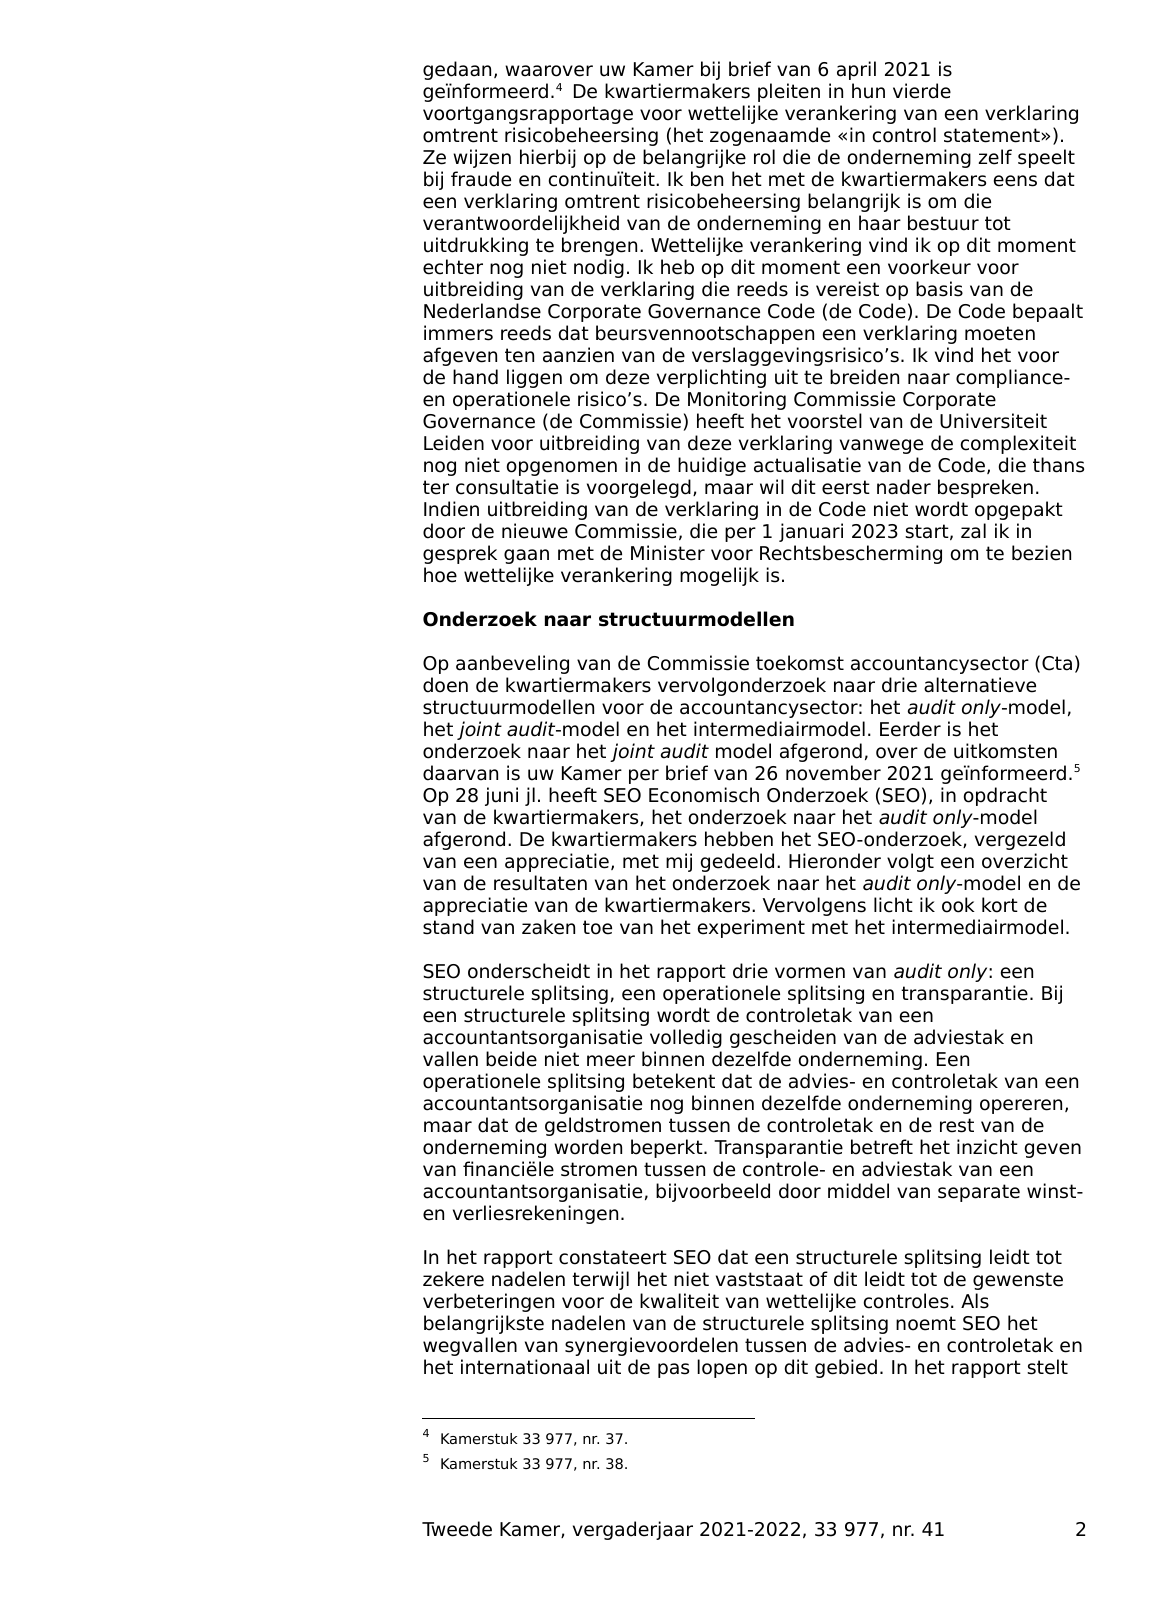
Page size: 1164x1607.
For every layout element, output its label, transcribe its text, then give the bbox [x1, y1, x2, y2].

text SEO onderscheidt in het rapport drie vormen van audit only: een structurele splitsing, een operationele splitsing en transparantie. Bij een structurele splitsing wordt de controletak van een accountantsorganisatie volledig gescheiden van de adviestak en vallen beide niet meer binnen dezelfde onderneming. Een operationele splitsing betekent dat de advies- en controletak van een accountantsorganisatie nog binnen dezelfde onderneming opereren, maar dat de geldstromen tussen de controletak en de rest van de onderneming worden beperkt. Transparantie betreft het inzicht geven van financiële stromen tussen de controle- en adviestak van een accountantsorganisatie, bijvoorbeeld door middel van separate winst- en verliesrekeningen. [422, 961, 1087, 1224]
text gedaan, waarover uw Kamer bij brief van 6 april 2021 is geïnformeerd. De kwartiermakers pleiten in hun vierde voortgangsrapportage voor wettelijke verankering van een verklaring omtrent risicobeheersing (het zogenaamde «in control statement»). Ze wijzen hierbij op de belangrijke rol die de onderneming zelf speelt bij fraude en continuïteit. Ik ben het met de kwartiermakers eens dat een verklaring omtrent risicobeheersing belangrijk is om die verantwoordelijkheid van de onderneming en haar bestuur tot uitdrukking te brengen. Wettelijke verankering vind ik op dit moment echter nog niet nodig. Ik heb op dit moment een voorkeur voor uitbreiding van de verklaring die reeds is vereist op basis van de Nederlandse Corporate Governance Code (de Code). De Code bepaalt immers reeds dat beursvennootschappen een verklaring moeten afgeven ten aanzien van de verslaggevingsrisico’s. Ik vind het voor de hand liggen om deze verplichting uit te breiden naar compliance- en operationele risico’s. De Monitoring Commissie Corporate Governance (de Commissie) heeft het voorstel van de Universiteit Leiden voor uitbreiding van deze verklaring vanwege de complexiteit nog niet opgenomen in de huidige actualisatie van de Code, die thans ter consultatie is voorgelegd, maar wil dit eerst nader bespreken. Indien uitbreiding van de verklaring in de Code niet wordt opgepakt door de nieuwe Commissie, die per 1 januari 2023 start, zal ik in gesprek gaan met de Minister voor Rechtsbescherming om te bezien hoe wettelijke verankering mogelijk is. [422, 59, 1087, 587]
subtitle Onderzoek naar structuurmodellen [422, 609, 1087, 631]
text In het rapport constateert SEO dat een structurele splitsing leidt tot zekere nadelen terwijl het niet vaststaat of dit leidt tot de gewenste verbeteringen voor de kwaliteit van wettelijke controles. Als belangrijkste nadelen van de structurele splitsing noemt SEO het wegvallen van synergievoordelen tussen de advies- en controletak en het internationaal uit de pas lopen op dit gebied. In het rapport stelt [422, 1247, 1087, 1379]
text Kamerstuk 33 977, nr. 37. [422, 1427, 1087, 1449]
text Op aanbeveling van de Commissie toekomst accountancysector (Cta) doen de kwartiermakers vervolgonderzoek naar drie alternatieve structuurmodellen voor de accountancysector: het audit only-model, het joint audit-model en het intermediairmodel. Eerder is het onderzoek naar het joint audit model afgerond, over de uitkomsten daarvan is uw Kamer per brief van 26 november 2021 geïnformeerd. Op 28 juni jl. heeft SEO Economisch Onderzoek (SEO), in opdracht van de kwartiermakers, het onderzoek naar het audit only-model afgerond. De kwartiermakers hebben het SEO-onderzoek, vergezeld van een appreciatie, met mij gedeeld. Hieronder volgt een overzicht van de resultaten van het onderzoek naar het audit only-model en de appreciatie van de kwartiermakers. Vervolgens licht ik ook kort de stand van zaken toe van het experiment met het intermediairmodel. [422, 653, 1087, 939]
text Kamerstuk 33 977, nr. 38. [422, 1452, 1087, 1474]
